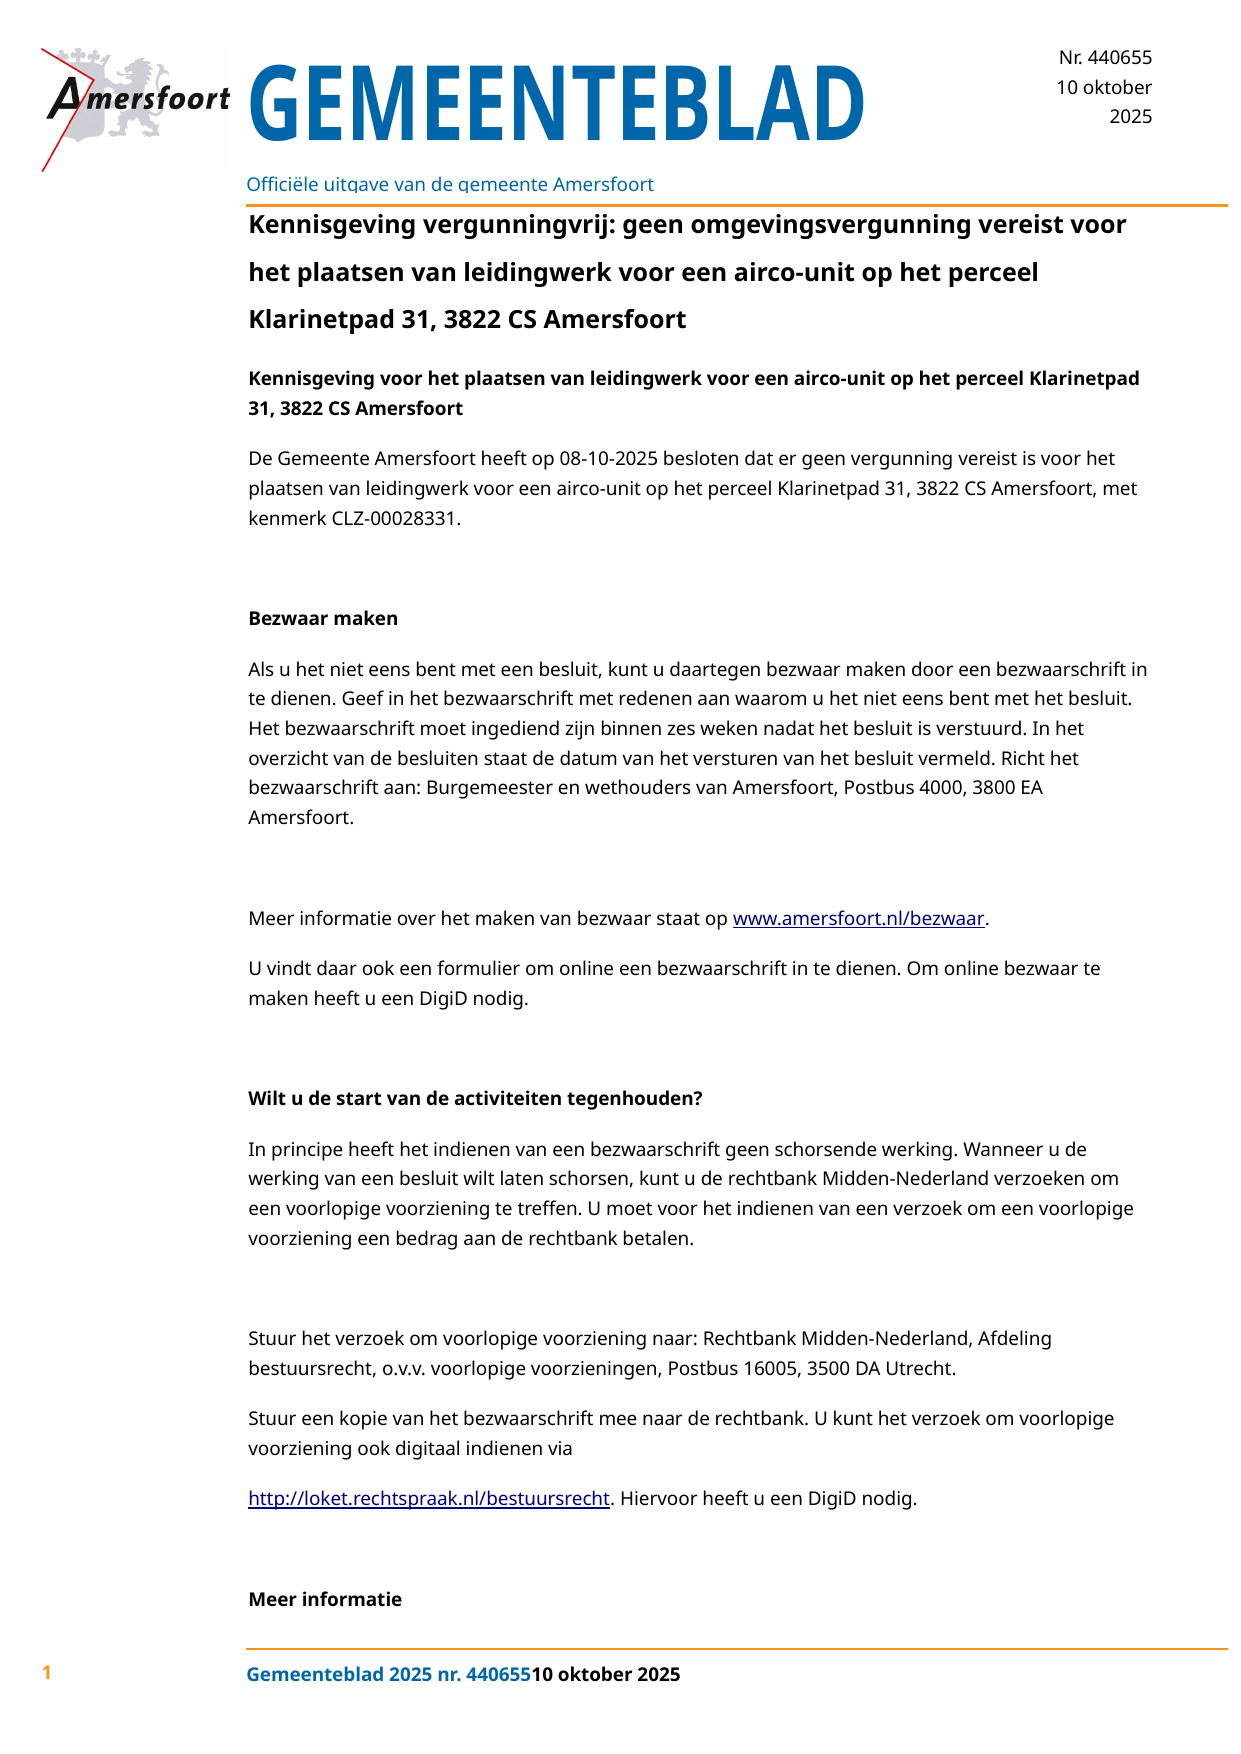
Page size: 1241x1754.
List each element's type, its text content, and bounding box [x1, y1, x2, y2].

text De Gemeente Amersfoort heeft op 08-10-2025 besloten dat er geen vergunning vereist is voor het plaatsen van leidingwerk voor een airco-unit op het perceel Klarinetpad 31, 3822 CS Amersfoort, met kenmerk CLZ-00028331. [248, 446, 1152, 530]
text Wilt u de start van de activiteiten tegenhouden? [248, 1086, 1152, 1111]
text In principe heeft het indienen van een bezwaarschrift geen schorsende werking. Wanneer u de werking van een besluit wilt laten schorsen, kunt u de rechtbank Midden-Nederland verzoeken om een voorlopige voorziening te treffen. U moet voor het indienen van een verzoek om een voorlopige voorziening een bedrag aan de rechtbank betalen. [248, 1136, 1152, 1250]
text Als u het niet eens bent met een besluit, kunt u daartegen bezwaar maken door een bezwaarschrift in te dienen. Geef in het bezwaarschrift met redenen aan waarom u het niet eens bent met het besluit. Het bezwaarschrift moet ingediend zijn binnen zes weken nadat het besluit is verstuurd. In het overzicht van de besluiten staat de datum van het versturen van het besluit vermeld. Richt het bezwaarschrift aan: Burgemeester en wethouders van Amersfoort, Postbus 4000, 3800 EA Amersfoort. [248, 656, 1152, 829]
text Stuur een kopie van het bezwaarschrift mee naar de rechtbank. U kunt het verzoek om voorlopige voorziening ook digitaal indienen via [248, 1406, 1152, 1461]
text Meer informatie [248, 1586, 1152, 1612]
text Stuur het verzoek om voorlopige voorziening naar: Rechtbank Midden-Nederland, Afdeling bestuursrecht, o.v.v. voorlopige voorzieningen, Postbus 16005, 3500 DA Utrecht. [248, 1326, 1152, 1381]
text U vindt daar ook een formulier om online een bezwaarschrift in te dienen. Om online bezwaar te maken heeft u een DigiD nodig. [248, 955, 1152, 1010]
text Meer informatie over het maken van bezwaar staat op www.amersfoort.nl/bezwaar. [248, 905, 1152, 930]
text Kennisgeving vergunningvrij: geen omgevingsvergunning vereist voor het plaatsen van leidingwerk voor een airco-unit op het perceel Klarinetpad 31, 3822 CS Amersfoort [248, 207, 1152, 336]
text Bezwaar maken [248, 606, 1152, 631]
text http://loket.rechtspraak.nl/bestuursrecht. Hiervoor heeft u een DigiD nodig. [248, 1486, 1152, 1511]
text Kennisgeving voor het plaatsen van leidingwerk voor een airco-unit op het perceel Klarinetpad 31, 3822 CS Amersfoort [248, 366, 1152, 421]
picture [41, 47, 231, 172]
